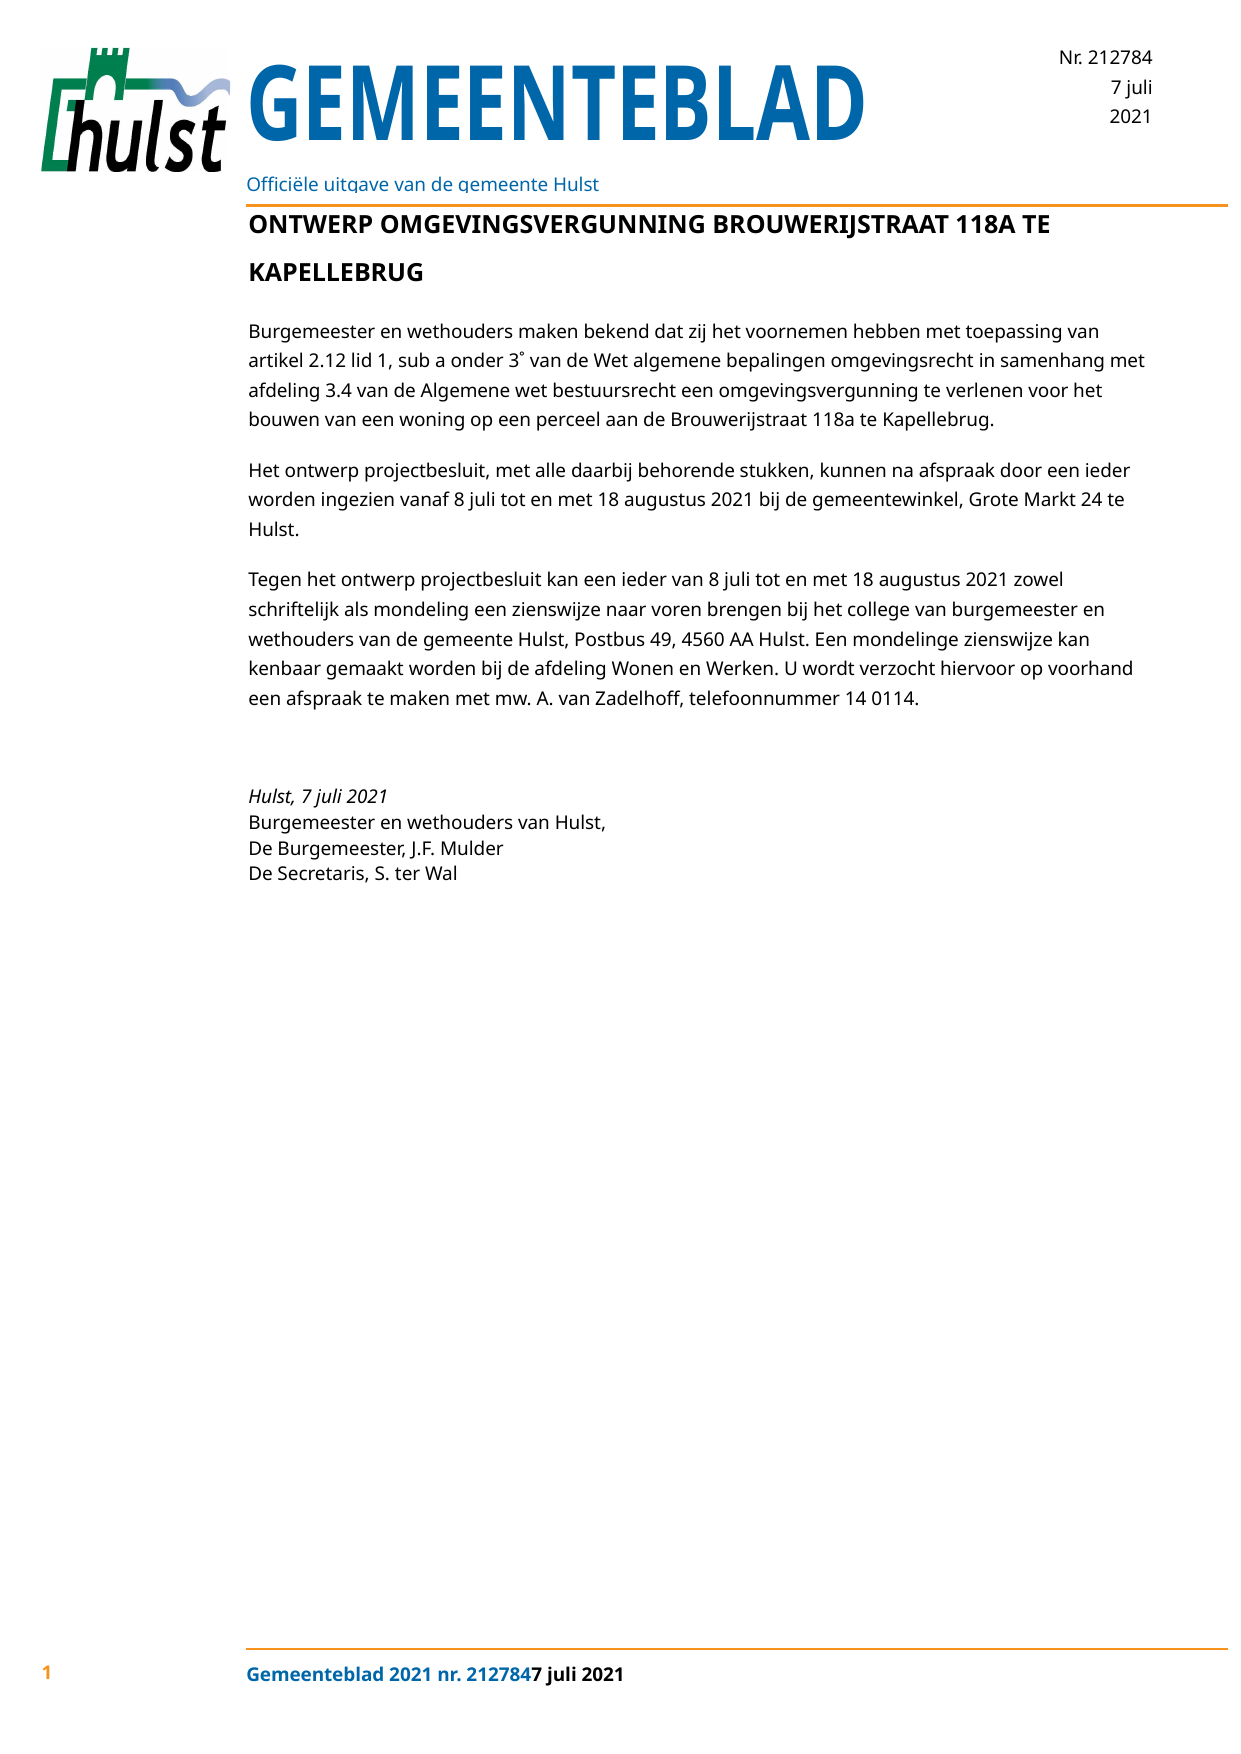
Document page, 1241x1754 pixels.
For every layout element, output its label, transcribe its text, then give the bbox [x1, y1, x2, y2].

text Hulst, 7 juli 2021 [248, 783, 1152, 809]
text De Secretaris, S. ter Wal [248, 860, 1152, 886]
text De Burgemeester, J.F. Mulder [248, 835, 1152, 860]
text Het ontwerp projectbesluit, met alle daarbij behorende stukken, kunnen na afspraak door een ieder worden ingezien vanaf 8 juli tot en met 18 augustus 2021 bij de gemeentewinkel, Grote Markt 24 te Hulst. [248, 457, 1152, 542]
text Burgemeester en wethouders maken bekend dat zij het voornemen hebben met toepassing van artikel 2.12 lid 1, sub a onder 3˚ van de Wet algemene bepalingen omgevingsrecht in samenhang met afdeling 3.4 van de Algemene wet bestuursrecht een omgevingsvergunning te verlenen voor het bouwen van een woning op een perceel aan de Brouwerijstraat 118a te Kapellebrug. [248, 318, 1152, 432]
text Burgemeester en wethouders van Hulst, [248, 809, 1152, 835]
text Tegen het ontwerp projectbesluit kan een ieder van 8 juli tot en met 18 augustus 2021 zowel schriftelijk als mondeling een zienswijze naar voren brengen bij het college van burgemeester en wethouders van de gemeente Hulst, Postbus 49, 4560 AA Hulst. Een mondelinge zienswijze kan kenbaar gemaakt worden bij de afdeling Wonen en Werken. U wordt verzocht hiervoor op voorhand een afspraak te maken met mw. A. van Zadelhoff, telefoonnummer 14 0114. [248, 567, 1152, 711]
picture [41, 47, 231, 172]
text ONTWERP OMGEVINGSVERGUNNING BROUWERIJSTRAAT 118A TE KAPELLEBRUG [248, 207, 1152, 288]
